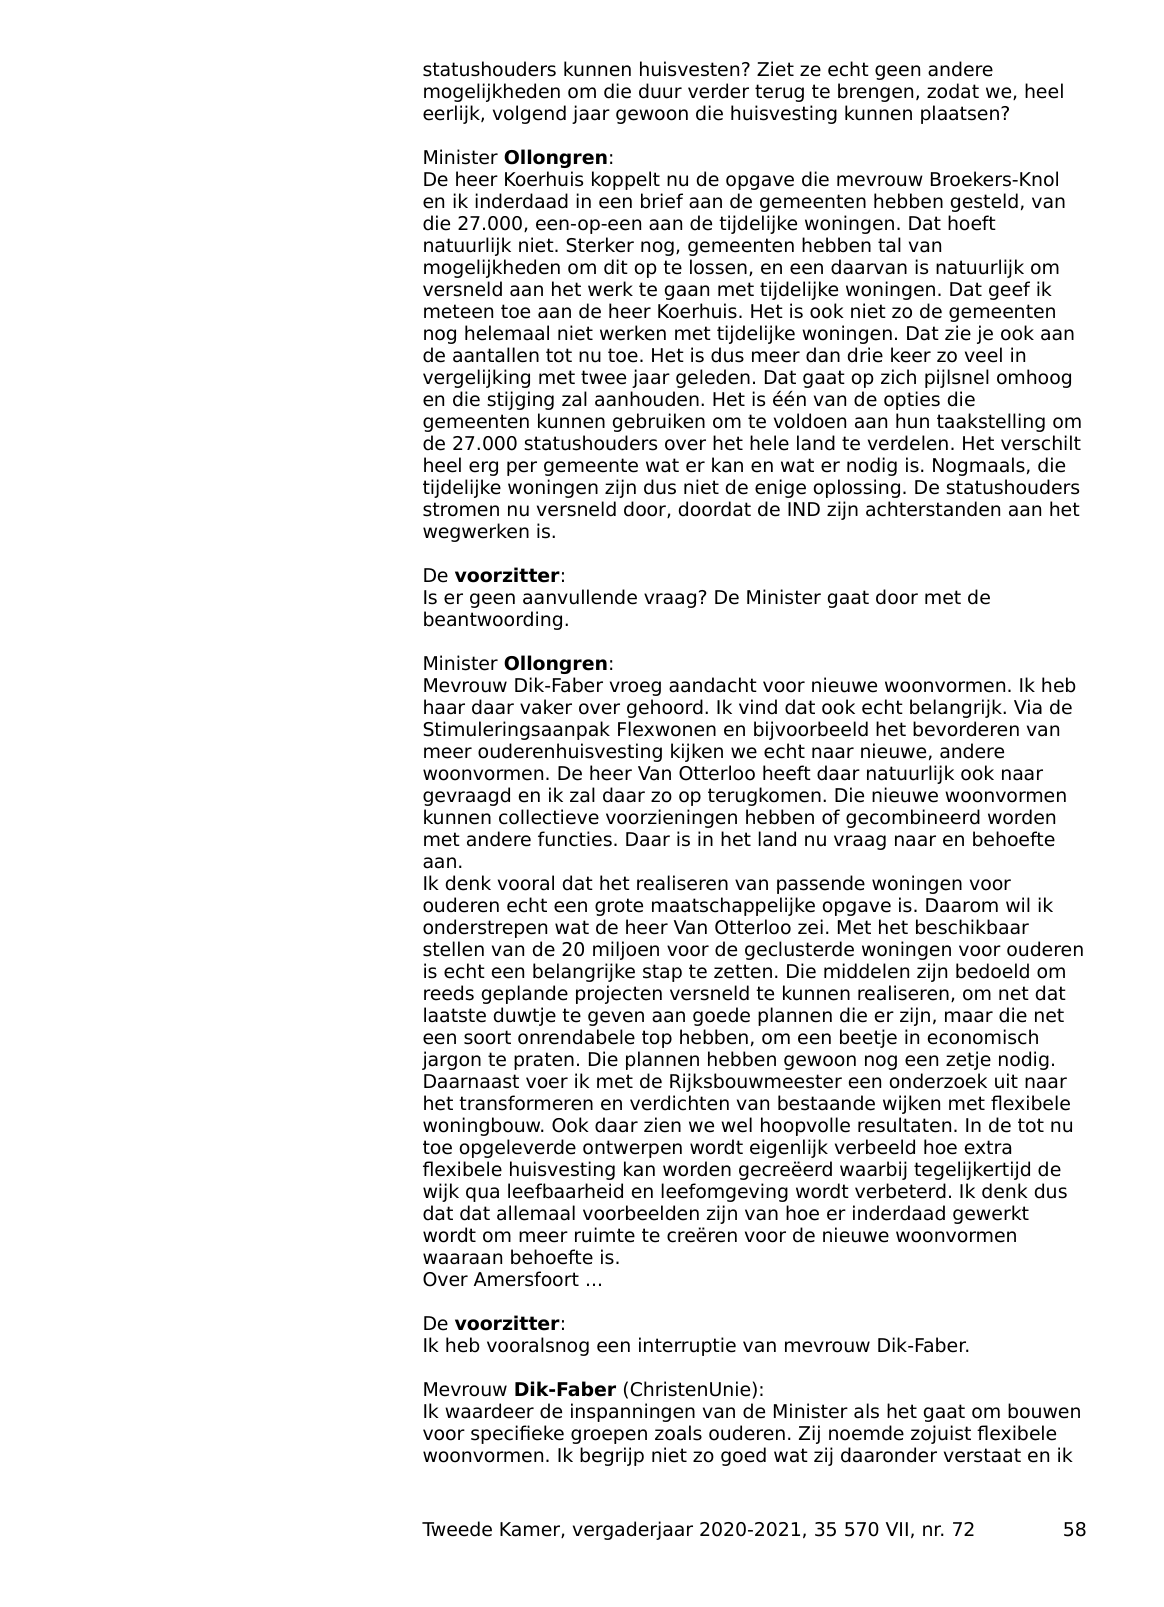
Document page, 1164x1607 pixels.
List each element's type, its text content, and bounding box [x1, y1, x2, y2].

text De heer Koerhuis koppelt nu de opgave die mevrouw Broekers-Knol en ik inderdaad in een brief aan de gemeenten hebben gesteld, van die 27.000, een-op-een aan de tijdelijke woningen. Dat hoeft natuurlijk niet. Sterker nog, gemeenten hebben tal van mogelijkheden om dit op te lossen, en een daarvan is natuurlijk om versneld aan het werk te gaan met tijdelijke woningen. Dat geef ik meteen toe aan de heer Koerhuis. Het is ook niet zo de gemeenten nog helemaal niet werken met tijdelijke woningen. Dat zie je ook aan de aantallen tot nu toe. Het is dus meer dan drie keer zo veel in vergelijking met twee jaar geleden. Dat gaat op zich pijlsnel omhoog en die stijging zal aanhouden. Het is één van de opties die gemeenten kunnen gebruiken om te voldoen aan hun taakstelling om de 27.000 statushouders over het hele land te verdelen. Het verschilt heel erg per gemeente wat er kan en wat er nodig is. Nogmaals, die tijdelijke woningen zijn dus niet de enige oplossing. De statushouders stromen nu versneld door, doordat de IND zijn achterstanden aan het wegwerken is. [422, 169, 1087, 543]
text Ik denk vooral dat het realiseren van passende woningen voor ouderen echt een grote maatschappelijke opgave is. Daarom wil ik onderstrepen wat de heer Van Otterloo zei. Met het beschikbaar stellen van de 20 miljoen voor de geclusterde woningen voor ouderen is echt een belangrijke stap te zetten. Die middelen zijn bedoeld om reeds geplande projecten versneld te kunnen realiseren, om net dat laatste duwtje te geven aan goede plannen die er zijn, maar die net een soort onrendabele top hebben, om een beetje in economisch jargon te praten. Die plannen hebben gewoon nog een zetje nodig. Daarnaast voer ik met de Rijksbouwmeester een onderzoek uit naar het transformeren en verdichten van bestaande wijken met flexibele woningbouw. Ook daar zien we wel hoopvolle resultaten. In de tot nu toe opgeleverde ontwerpen wordt eigenlijk verbeeld hoe extra flexibele huisvesting kan worden gecreëerd waarbij tegelijkertijd de wijk qua leefbaarheid en leefomgeving wordt verbeterd. Ik denk dus dat dat allemaal voorbeelden zijn van hoe er inderdaad gewerkt wordt om meer ruimte te creëren voor de nieuwe woonvormen waaraan behoefte is. [422, 873, 1087, 1268]
text De voorzitter: [422, 1313, 1087, 1335]
text Ik heb vooralsnog een interruptie van mevrouw Dik-Faber. [422, 1335, 1087, 1357]
text De voorzitter: [422, 565, 1087, 587]
text Minister Ollongren: [422, 147, 1087, 169]
text Ik waardeer de inspanningen van de Minister als het gaat om bouwen voor specifieke groepen zoals ouderen. Zij noemde zojuist flexibele woonvormen. Ik begrijp niet zo goed wat zij daaronder verstaat en ik [422, 1401, 1087, 1467]
text Is er geen aanvullende vraag? De Minister gaat door met de beantwoording. [422, 587, 1087, 631]
text Minister Ollongren: [422, 653, 1087, 675]
text statushouders kunnen huisvesten? Ziet ze echt geen andere mogelijkheden om die duur verder terug te brengen, zodat we, heel eerlijk, volgend jaar gewoon die huisvesting kunnen plaatsen? [422, 59, 1087, 125]
text Mevrouw Dik-Faber (ChristenUnie): [422, 1379, 1087, 1401]
text Over Amersfoort ... [422, 1268, 1087, 1291]
text Mevrouw Dik-Faber vroeg aandacht voor nieuwe woonvormen. Ik heb haar daar vaker over gehoord. Ik vind dat ook echt belangrijk. Via de Stimuleringsaanpak Flexwonen en bijvoorbeeld het bevorderen van meer ouderenhuisvesting kijken we echt naar nieuwe, andere woonvormen. De heer Van Otterloo heeft daar natuurlijk ook naar gevraagd en ik zal daar zo op terugkomen. Die nieuwe woonvormen kunnen collectieve voorzieningen hebben of gecombineerd worden met andere functies. Daar is in het land nu vraag naar en behoefte aan. [422, 675, 1087, 873]
